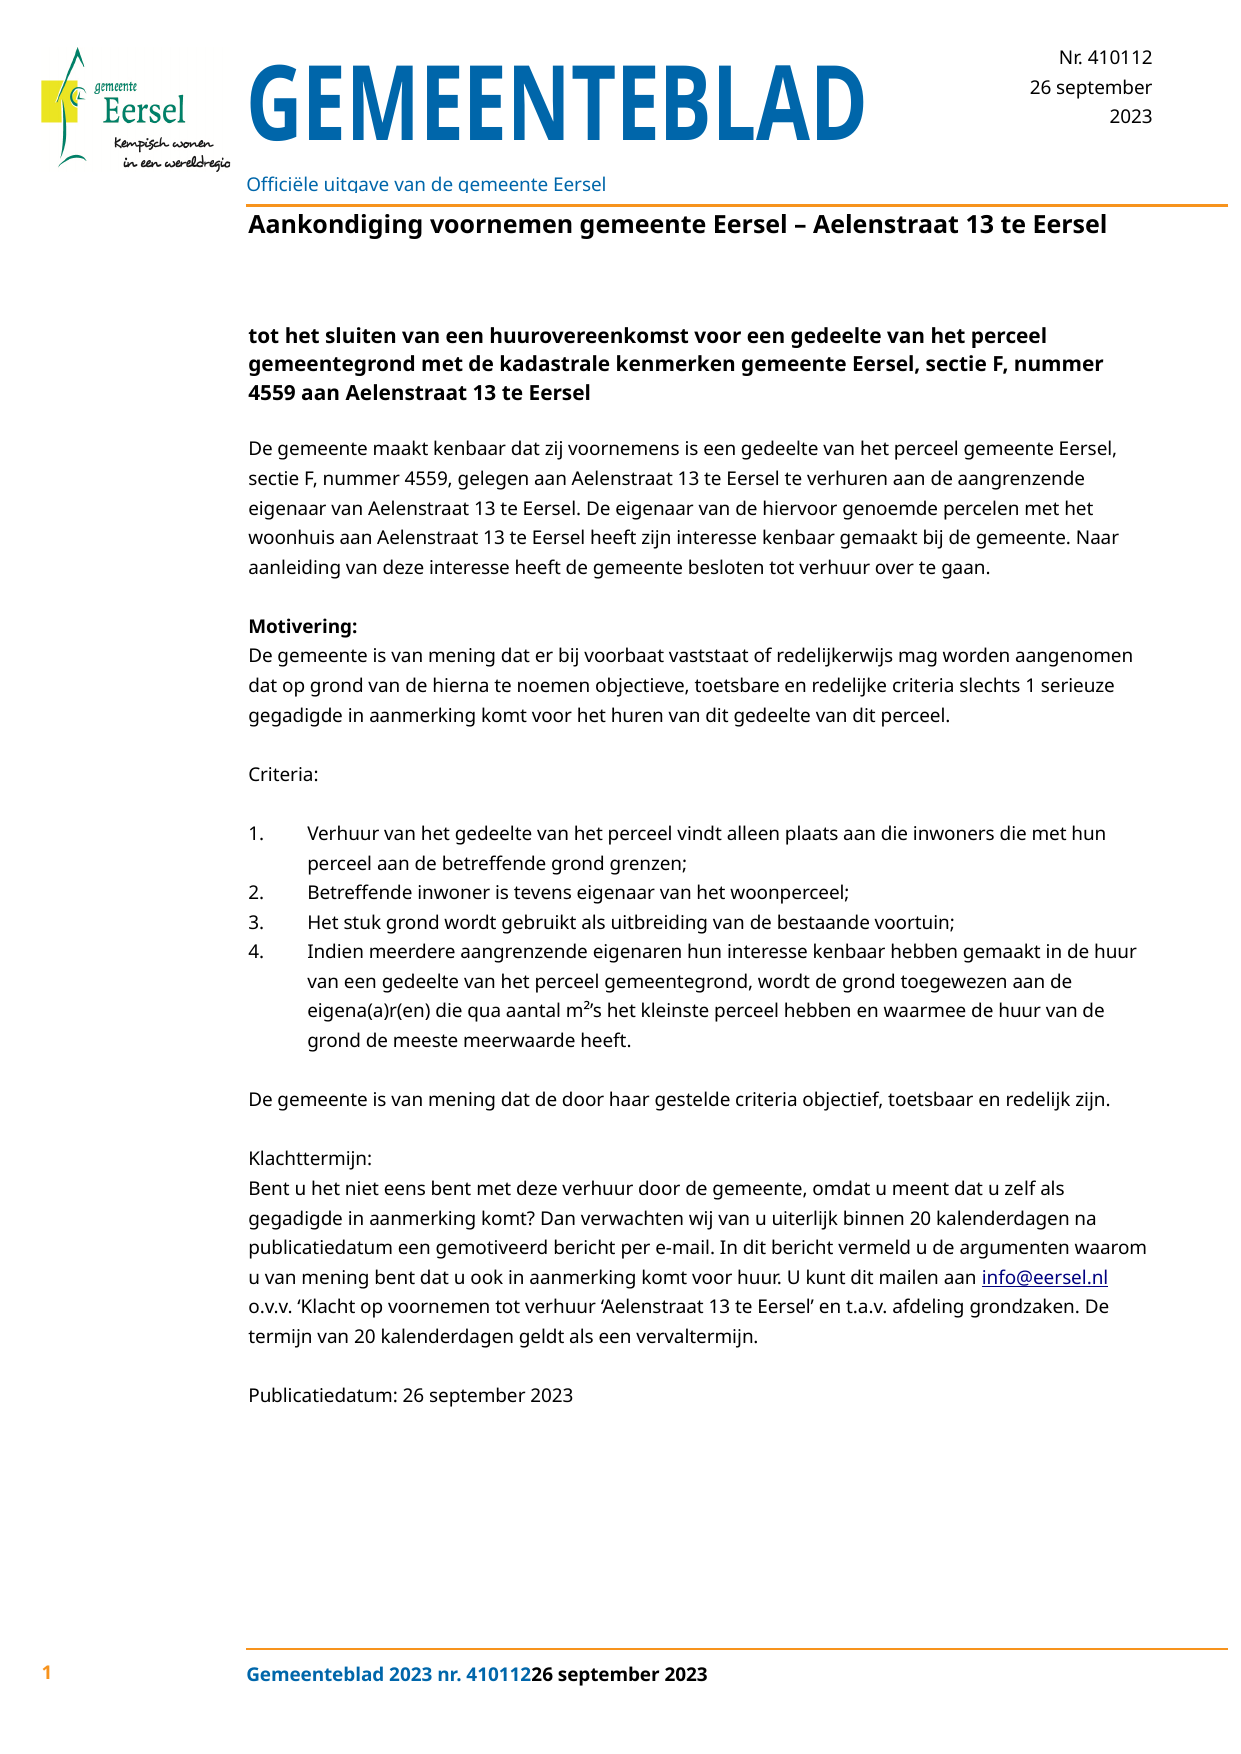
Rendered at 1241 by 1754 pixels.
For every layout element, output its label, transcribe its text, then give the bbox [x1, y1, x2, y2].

list Verhuur van het gedeelte van het perceel vindt alleen plaats aan die inwoners die met hun perceel aan de betreffende grond grenzen; [248, 820, 1152, 876]
list Het stuk grond wordt gebruikt als uitbreiding van de bestaande voortuin; [248, 909, 1152, 935]
text Aankondiging voornemen gemeente Eersel – Aelenstraat 13 te Eersel [248, 207, 1152, 241]
list Indien meerdere aangrenzende eigenaren hun interesse kenbaar hebben gemaakt in de huur van een gedeelte van het perceel gemeentegrond, wordt de grond toegewezen aan de eigena(a)r(en) die qua aantal m²’s het kleinste perceel hebben en waarmee de huur van de grond de meeste meerwaarde heeft. [248, 938, 1152, 1053]
list Betreffende inwoner is tevens eigenaar van het woonperceel; [248, 879, 1152, 905]
text Publicatiedatum: 26 september 2023 [248, 1382, 1152, 1408]
text De gemeente maakt kenbaar dat zij voornemens is een gedeelte van het perceel gemeente Eersel, sectie F, nummer 4559, gelegen aan Aelenstraat 13 te Eersel te verhuren aan de aangrenzende eigenaar van Aelenstraat 13 te Eersel. De eigenaar van de hiervoor genoemde percelen met het woonhuis aan Aelenstraat 13 te Eersel heeft zijn interesse kenbaar gemaakt bij de gemeente. Naar aanleiding van deze interesse heeft de gemeente besloten tot verhuur over te gaan. [248, 436, 1152, 580]
picture [41, 47, 231, 172]
text De gemeente is van mening dat de door haar gestelde criteria objectief, toetsbaar en redelijk zijn. [248, 1086, 1152, 1112]
text tot het sluiten van een huurovereenkomst voor een gedeelte van het perceel gemeentegrond met de kadastrale kenmerken gemeente Eersel, sectie F, nummer 4559 aan Aelenstraat 13 te Eersel [248, 321, 1152, 406]
text Klachttermijn: [248, 1146, 1152, 1171]
text De gemeente is van mening dat er bij voorbaat vaststaat of redelijkerwijs mag worden aangenomen dat op grond van de hierna te noemen objectieve, toetsbare en redelijke criteria slechts 1 serieuze gegadigde in aanmerking komt voor het huren van dit gedeelte van dit perceel. [248, 643, 1152, 728]
text Motivering: [248, 613, 1152, 639]
text Criteria: [248, 761, 1152, 787]
text Bent u het niet eens bent met deze verhuur door de gemeente, omdat u meent dat u zelf als gegadigde in aanmerking komt? Dan verwachten wij van u uiterlijk binnen 20 kalenderdagen na publicatiedatum een gemotiveerd bericht per e-mail. In dit bericht vermeld u de argumenten waarom u van mening bent dat u ook in aanmerking komt voor huur. U kunt dit mailen aan info@eersel.nl o.v.v. ‘Klacht op voornemen tot verhuur ‘Aelenstraat 13 te Eersel’ en t.a.v. afdeling grondzaken. De termijn van 20 kalenderdagen geldt als een vervaltermijn. [248, 1175, 1152, 1349]
